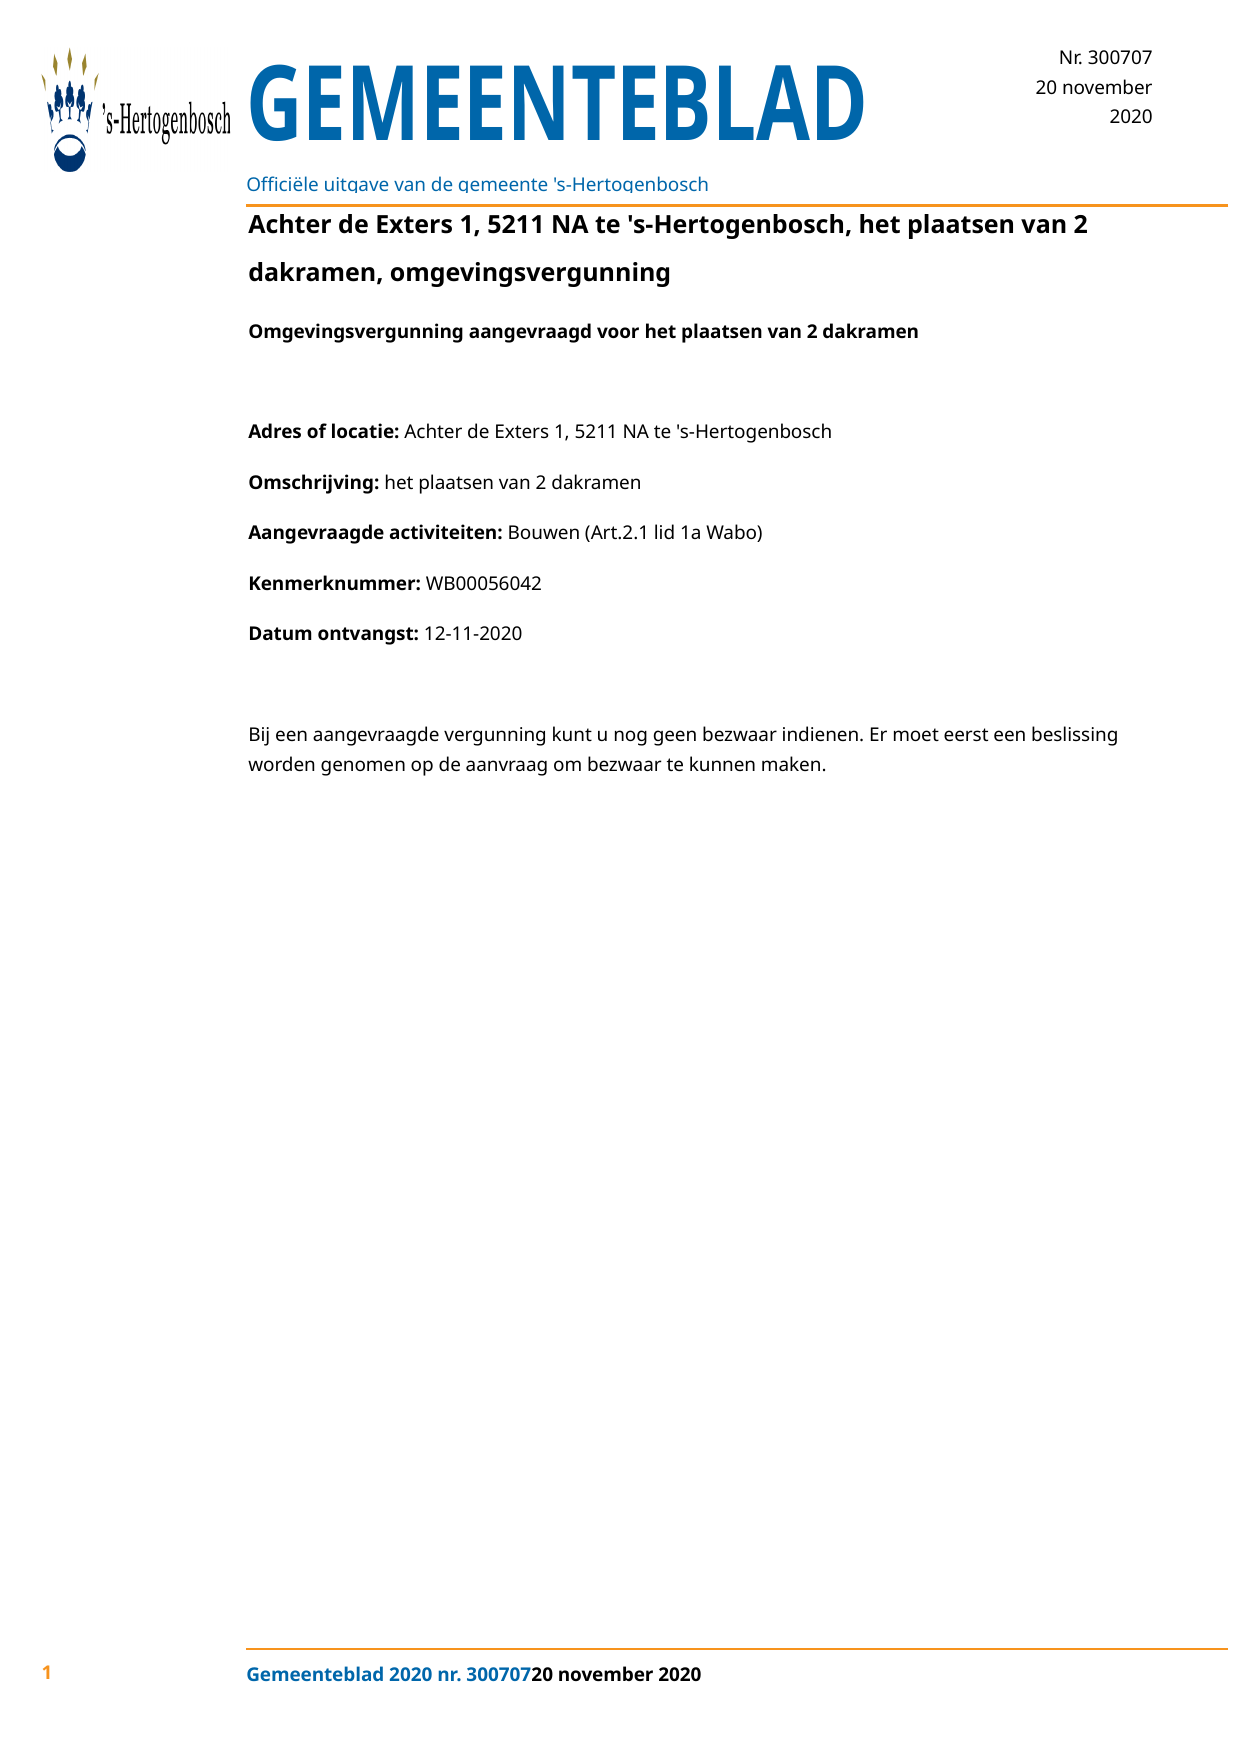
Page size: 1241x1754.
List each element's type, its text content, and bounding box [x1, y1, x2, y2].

text Achter de Exters 1, 5211 NA te 's-Hertogenbosch, het plaatsen van 2 dakramen, omgevingsvergunning [248, 207, 1152, 288]
text Bij een aangevraagde vergunning kunt u nog geen bezwaar indienen. Er moet eerst een beslissing worden genomen op de aanvraag om bezwaar te kunnen maken. [248, 721, 1152, 777]
text Datum ontvangst: 12-11-2020 [248, 620, 1152, 646]
picture [41, 47, 231, 172]
text Kenmerknummer: WB00056042 [248, 570, 1152, 596]
text Adres of locatie: Achter de Exters 1, 5211 NA te 's-Hertogenbosch [248, 419, 1152, 444]
text Aangevraagde activiteiten: Bouwen (Art.2.1 lid 1a Wabo) [248, 519, 1152, 545]
text Omschrijving: het plaatsen van 2 dakramen [248, 469, 1152, 495]
text Omgevingsvergunning aangevraagd voor het plaatsen van 2 dakramen [248, 318, 1152, 344]
